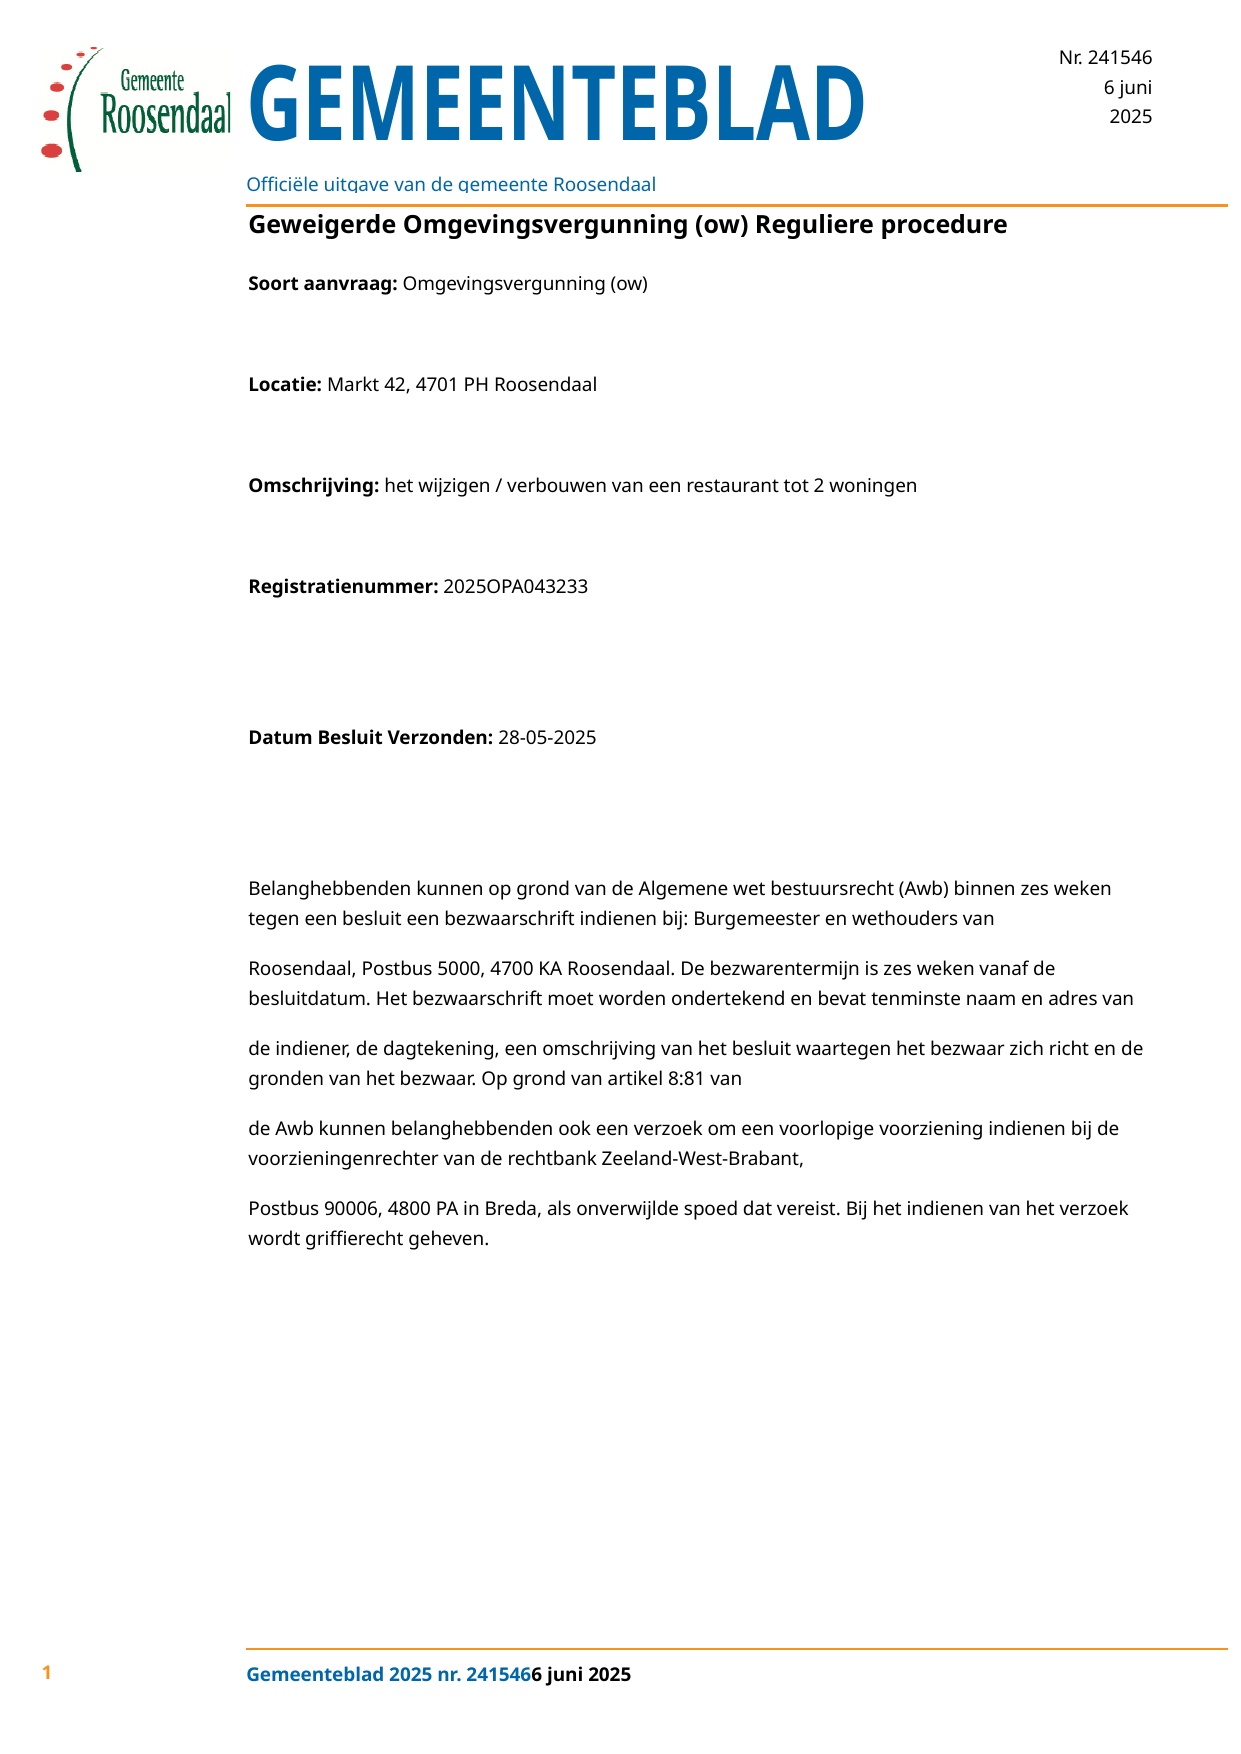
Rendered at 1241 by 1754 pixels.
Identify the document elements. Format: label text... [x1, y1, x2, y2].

text Geweigerde Omgevingsvergunning (ow) Reguliere procedure [248, 207, 1152, 241]
text Postbus 90006, 4800 PA in Breda, als onverwijlde spoed dat vereist. Bij het indienen van het verzoek wordt griffierecht geheven. [248, 1195, 1152, 1251]
text Datum Besluit Verzonden: 28-05-2025 [248, 724, 1152, 750]
text Registratienummer: 2025OPA043233 [248, 573, 1152, 598]
text Soort aanvraag: Omgevingsvergunning (ow) [248, 270, 1152, 296]
text de Awb kunnen belanghebbenden ook een verzoek om een voorlopige voorziening indienen bij de voorzieningenrechter van de rechtbank Zeeland-West-Brabant, [248, 1115, 1152, 1171]
text Roosendaal, Postbus 5000, 4700 KA Roosendaal. De bezwarentermijn is zes weken vanaf de besluitdatum. Het bezwaarschrift moet worden ondertekend en bevat tenminste naam en adres van [248, 955, 1152, 1011]
text de indiener, de dagtekening, een omschrijving van het besluit waartegen het bezwaar zich richt en de gronden van het bezwaar. Op grond van artikel 8:81 van [248, 1035, 1152, 1091]
picture [41, 47, 231, 172]
text Locatie: Markt 42, 4701 PH Roosendaal [248, 371, 1152, 397]
text Belanghebbenden kunnen op grond van de Algemene wet bestuursrecht (Awb) binnen zes weken tegen een besluit een bezwaarschrift indienen bij: Burgemeester en wethouders van [248, 875, 1152, 931]
text Omschrijving: het wijzigen / verbouwen van een restaurant tot 2 woningen [248, 472, 1152, 498]
